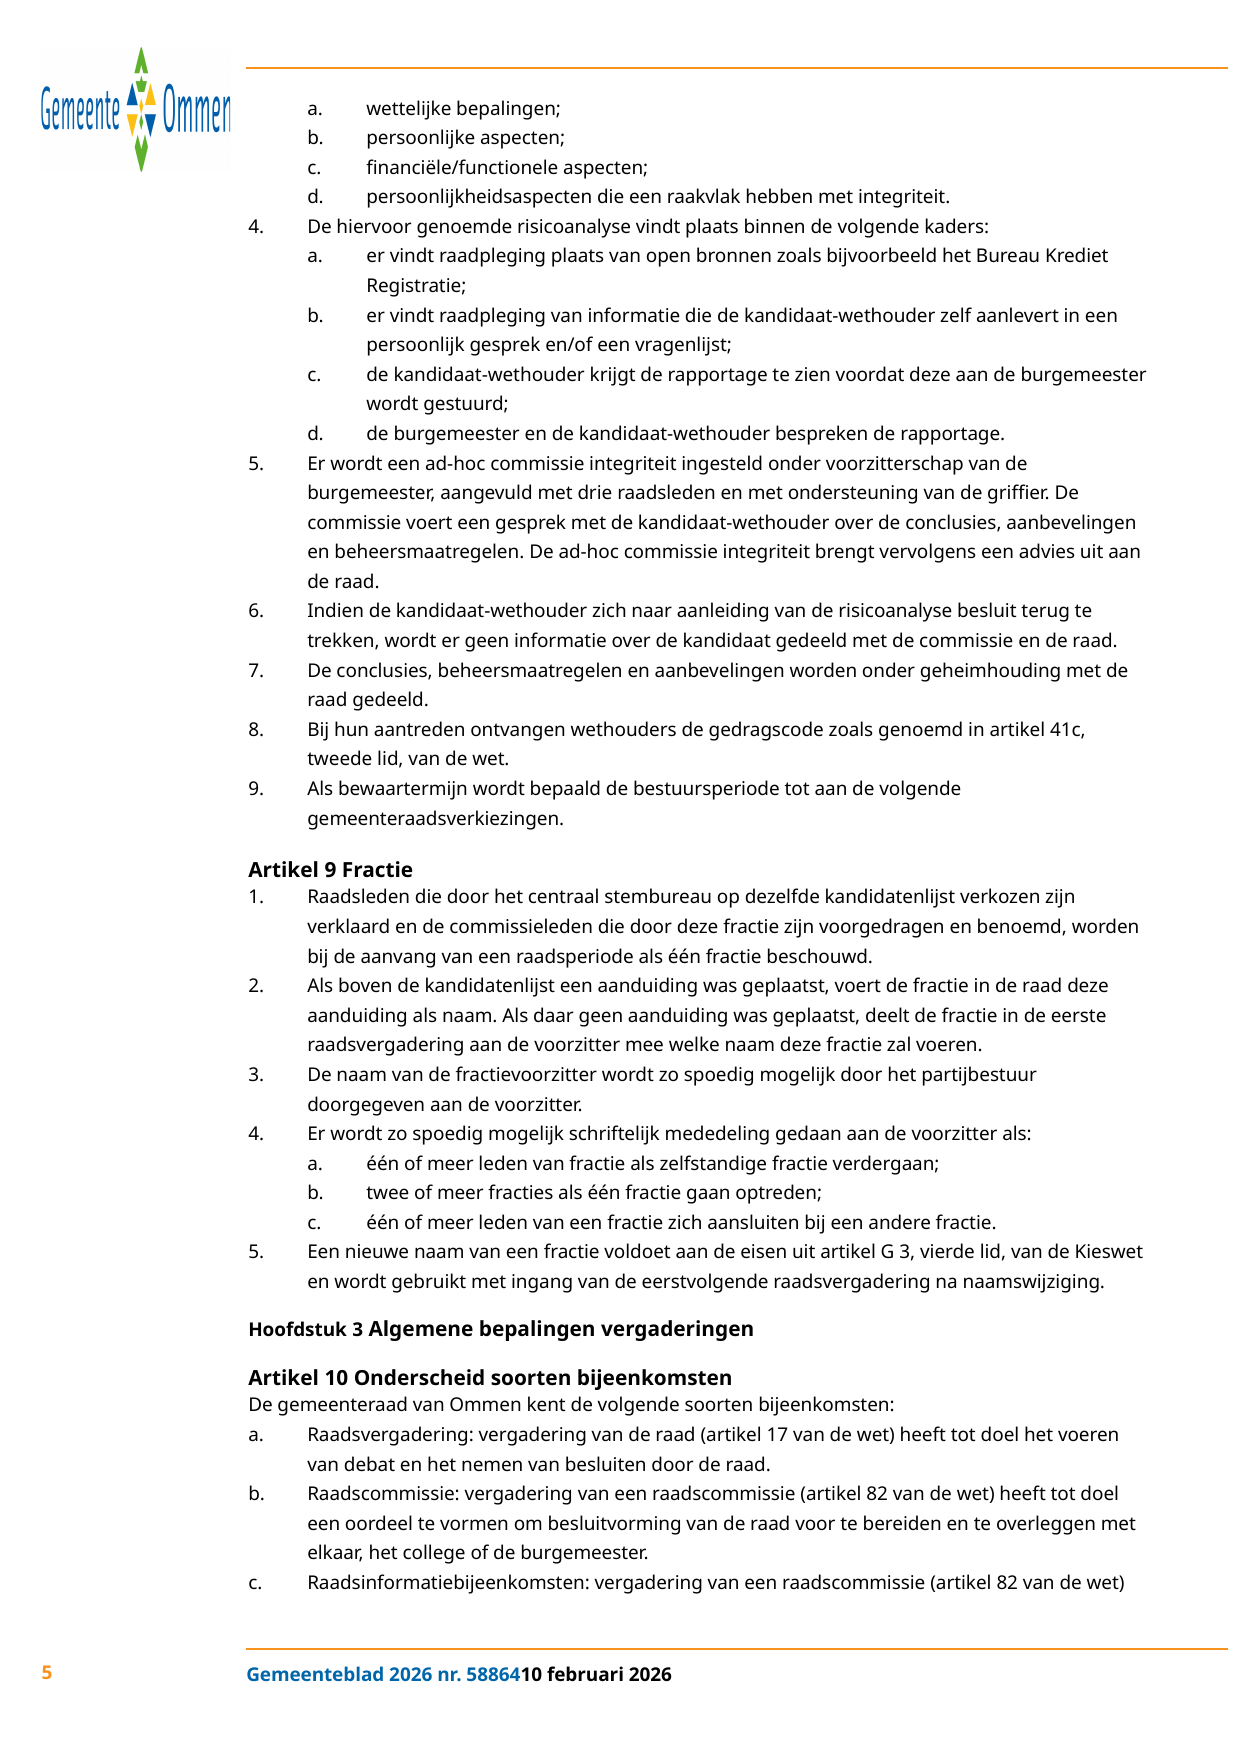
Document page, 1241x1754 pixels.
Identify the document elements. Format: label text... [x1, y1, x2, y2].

list De conclusies, beheersmaatregelen en aanbevelingen worden onder geheimhouding met de raad gedeeld. [248, 657, 1152, 712]
list Als bewaartermijn wordt bepaald de bestuursperiode tot aan de volgende gemeenteraadsverkiezingen. [248, 775, 1152, 831]
list financiële/functionele aspecten; [307, 154, 1152, 180]
list Bij hun aantreden ontvangen wethouders de gedragscode zoals genoemd in artikel 41c, tweede lid, van de wet. [248, 716, 1152, 771]
list de kandidaat-wethouder krijgt de rapportage te zien voordat deze aan de burgemeester wordt gestuurd; [307, 361, 1152, 416]
list persoonlijkheidsaspecten die een raakvlak hebben met integriteit. [307, 183, 1152, 209]
list de burgemeester en de kandidaat-wethouder bespreken de rapportage. [307, 420, 1152, 446]
list twee of meer fracties als één fractie gaan optreden; [307, 1179, 1152, 1205]
list Indien de kandidaat-wethouder zich naar aanleiding van de risicoanalyse besluit terug te trekken, wordt er geen informatie over de kandidaat gedeeld met de commissie en de raad. [248, 598, 1152, 653]
text Hoofdstuk 3 Algemene bepalingen vergaderingen [248, 1314, 1152, 1342]
list wettelijke bepalingen; [307, 95, 1152, 121]
list Er wordt een ad-hoc commissie integriteit ingesteld onder voorzitterschap van de burgemeester, aangevuld met drie raadsleden en met ondersteuning van de griffier. De commissie voert een gesprek met de kandidaat-wethouder over de conclusies, aanbevelingen en beheersmaatregelen. De ad-hoc commissie integriteit brengt vervolgens een advies uit aan de raad. [248, 450, 1152, 594]
list Als boven de kandidatenlijst een aanduiding was geplaatst, voert de fractie in de raad deze aanduiding als naam. Als daar geen aanduiding was geplaatst, deelt de fractie in de eerste raadsvergadering aan de voorzitter mee welke naam deze fractie zal voeren. [248, 972, 1152, 1057]
list één of meer leden van fractie als zelfstandige fractie verdergaan; [307, 1150, 1152, 1176]
list Een nieuwe naam van een fractie voldoet aan de eisen uit artikel G 3, vierde lid, van de Kieswet en wordt gebruikt met ingang van de eerstvolgende raadsvergadering na naamswijziging. [248, 1239, 1152, 1294]
text De gemeenteraad van Ommen kent de volgende soorten bijeenkomsten: [248, 1392, 1152, 1417]
list Raadsvergadering: vergadering van de raad (artikel 17 van de wet) heeft tot doel het voeren van debat en het nemen van besluiten door de raad. [248, 1421, 1152, 1476]
text Artikel 10 Onderscheid soorten bijeenkomsten [248, 1363, 1152, 1392]
list De hiervoor genoemde risicoanalyse vindt plaats binnen de volgende kaders: [248, 213, 1152, 239]
list één of meer leden van een fractie zich aansluiten bij een andere fractie. [307, 1209, 1152, 1235]
list Raadsleden die door het centraal stembureau op dezelfde kandidatenlijst verkozen zijn verklaard en de commissieleden die door deze fractie zijn voorgedragen en benoemd, worden bij de aanvang van een raadsperiode als één fractie beschouwd. [248, 884, 1152, 968]
list Raadscommissie: vergadering van een raadscommissie (artikel 82 van de wet) heeft tot doel een oordeel te vormen om besluitvorming van de raad voor te bereiden en te overleggen met elkaar, het college of de burgemeester. [248, 1480, 1152, 1565]
picture [41, 47, 231, 172]
list er vindt raadpleging plaats van open bronnen zoals bijvoorbeeld het Bureau Krediet Registratie; [307, 243, 1152, 298]
list Raadsinformatiebijeenkomsten: vergadering van een raadscommissie (artikel 82 van de wet) [248, 1569, 1152, 1595]
list De naam van de fractievoorzitter wordt zo spoedig mogelijk door het partijbestuur doorgegeven aan de voorzitter. [248, 1061, 1152, 1116]
list Er wordt zo spoedig mogelijk schriftelijk mededeling gedaan aan de voorzitter als: [248, 1120, 1152, 1146]
list persoonlijke aspecten; [307, 124, 1152, 150]
text Artikel 9 Fractie [248, 855, 1152, 884]
list er vindt raadpleging van informatie die de kandidaat-wethouder zelf aanlevert in een persoonlijk gesprek en/of een vragenlijst; [307, 302, 1152, 357]
